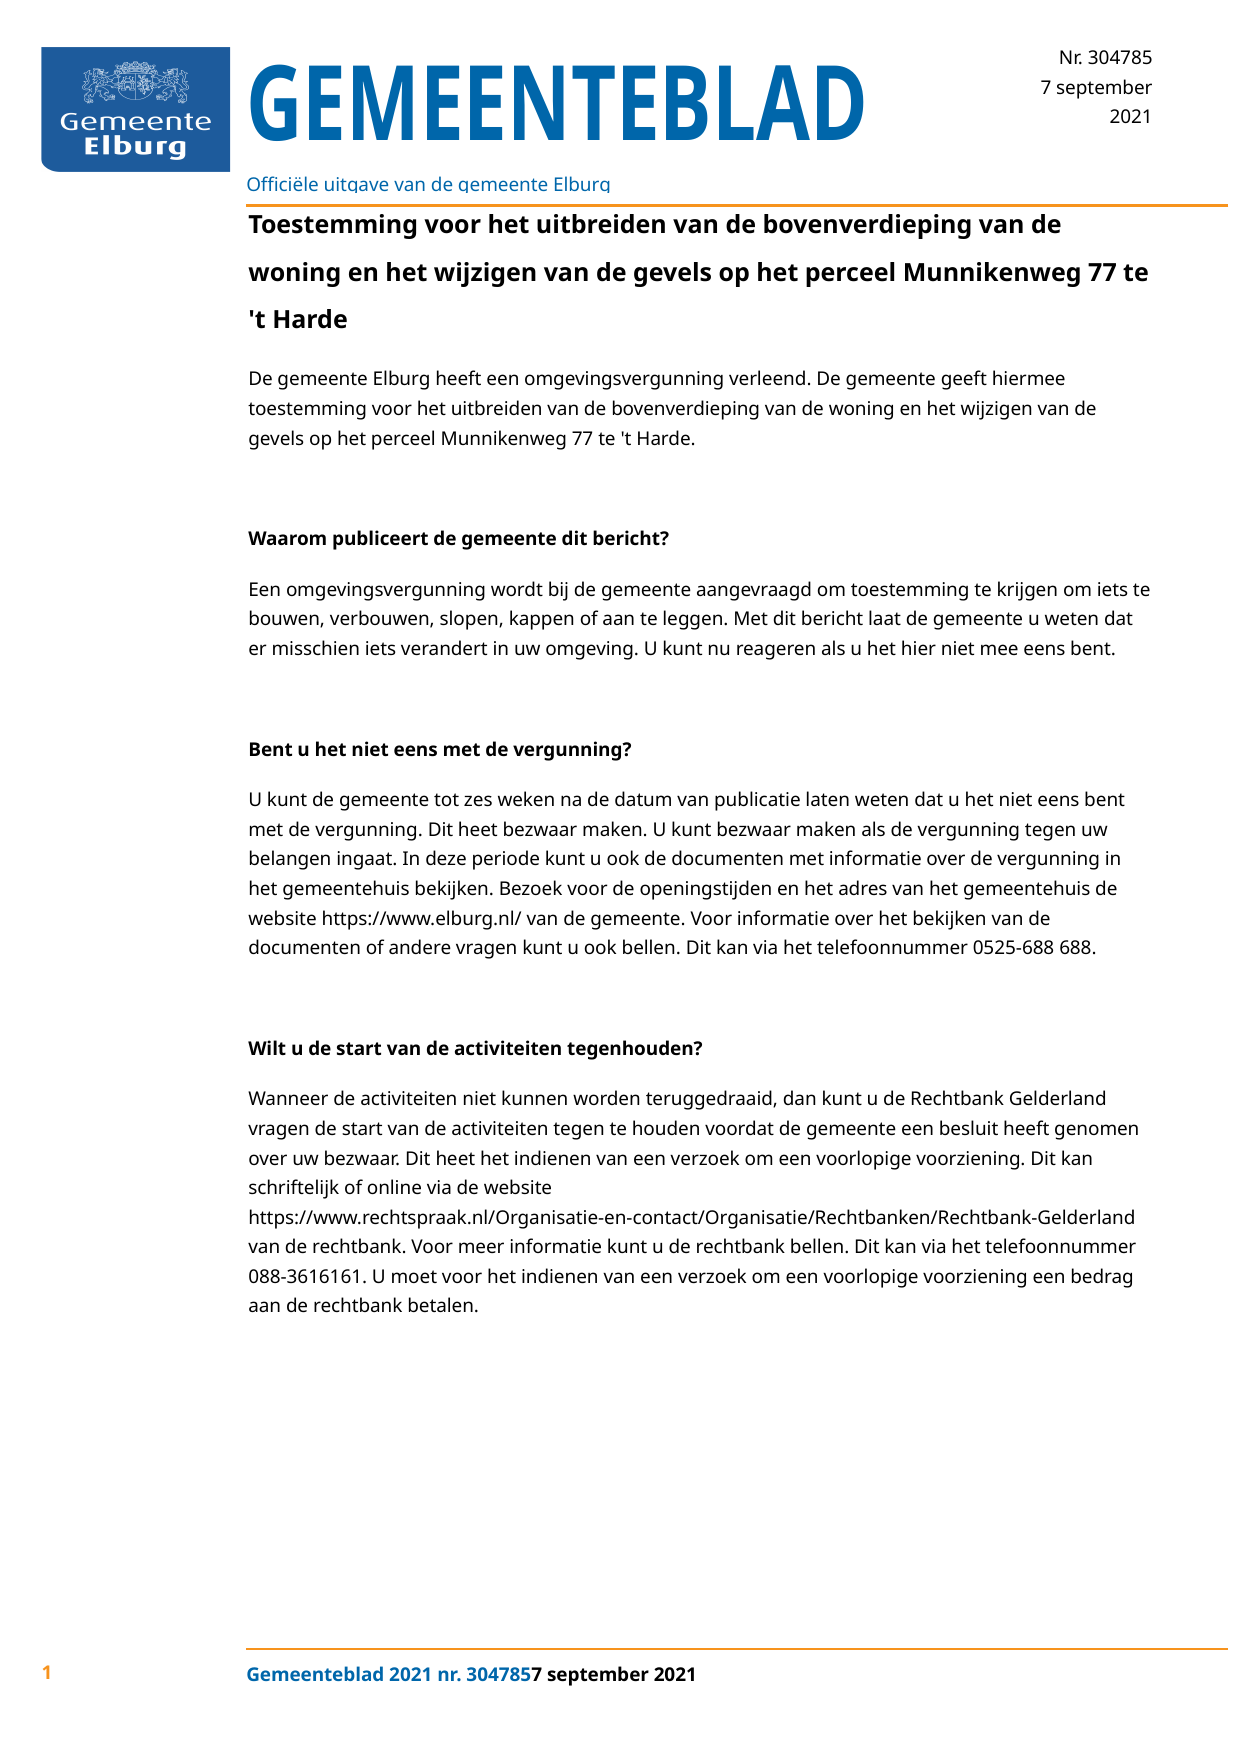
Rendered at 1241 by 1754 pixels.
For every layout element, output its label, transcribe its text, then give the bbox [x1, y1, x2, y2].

text Waarom publiceert de gemeente dit bericht? [248, 526, 1152, 551]
text Toestemming voor het uitbreiden van de bovenverdieping van de woning en het wijzigen van de gevels op het perceel Munnikenweg 77 te 't Harde [248, 207, 1152, 336]
picture [41, 47, 231, 172]
text U kunt de gemeente tot zes weken na de datum van publicatie laten weten dat u het niet eens bent met de vergunning. Dit heet bezwaar maken. U kunt bezwaar maken als de vergunning tegen uw belangen ingaat. In deze periode kunt u ook de documenten met informatie over de vergunning in het gemeentehuis bekijken. Bezoek voor de openingstijden en het adres van het gemeentehuis de website https://www.elburg.nl/ van de gemeente. Voor informatie over het bekijken van de documenten of andere vragen kunt u ook bellen. Dit kan via het telefoonnummer 0525-688 688. [248, 786, 1152, 960]
text Bent u het niet eens met de vergunning? [248, 736, 1152, 762]
text De gemeente Elburg heeft een omgevingsvergunning verleend. De gemeente geeft hiermee toestemming voor het uitbreiden van de bovenverdieping van de woning en het wijzigen van de gevels op het perceel Munnikenweg 77 te 't Harde. [248, 366, 1152, 450]
text Een omgevingsvergunning wordt bij de gemeente aangevraagd om toestemming te krijgen om iets te bouwen, verbouwen, slopen, kappen of aan te leggen. Met dit bericht laat de gemeente u weten dat er misschien iets verandert in uw omgeving. U kunt nu reageren als u het hier niet mee eens bent. [248, 576, 1152, 661]
text Wilt u de start van de activiteiten tegenhouden? [248, 1035, 1152, 1061]
text Wanneer de activiteiten niet kunnen worden teruggedraaid, dan kunt u de Rechtbank Gelderland vragen de start van de activiteiten tegen te houden voordat de gemeente een besluit heeft genomen over uw bezwaar. Dit heet het indienen van een verzoek om een voorlopige voorziening. Dit kan schriftelijk of online via de website https://www.rechtspraak.nl/Organisatie-en-contact/Organisatie/Rechtbanken/Rechtbank-Gelderland van de rechtbank. Voor meer informatie kunt u de rechtbank bellen. Dit kan via het telefoonnummer 088-3616161. U moet voor het indienen van een verzoek om een voorlopige voorziening een bedrag aan de rechtbank betalen. [248, 1086, 1152, 1318]
